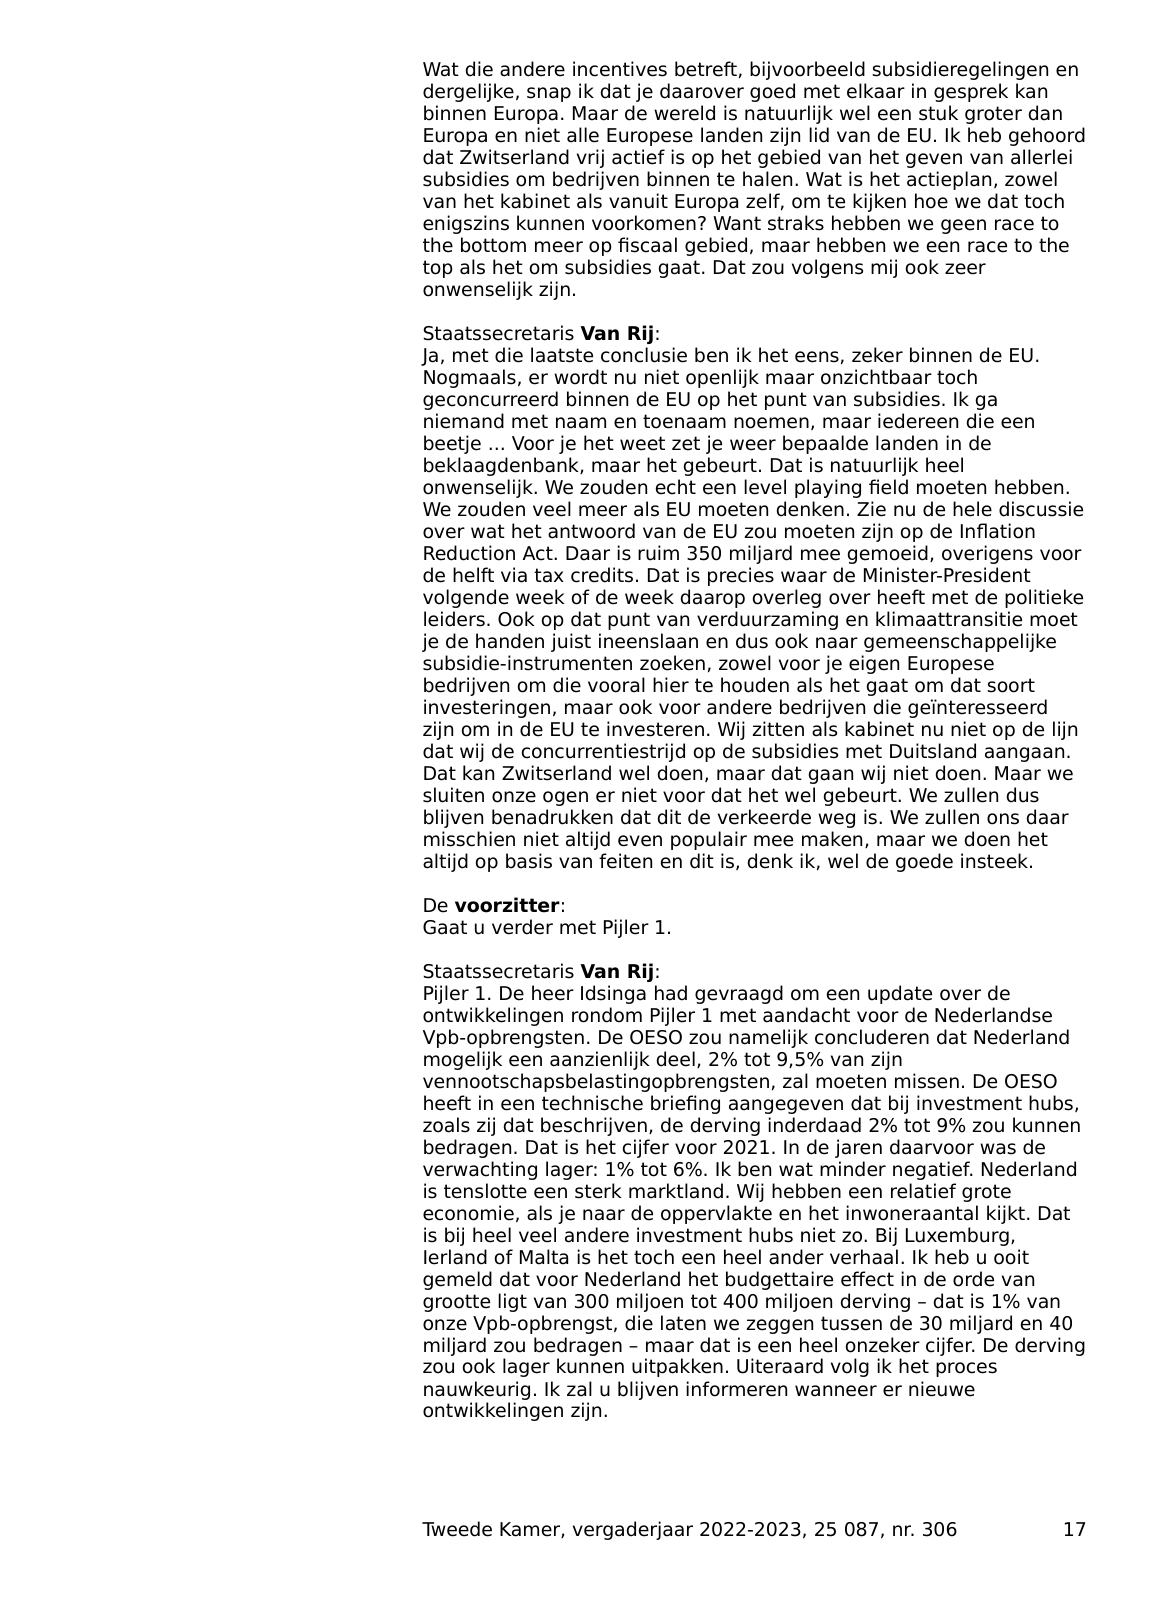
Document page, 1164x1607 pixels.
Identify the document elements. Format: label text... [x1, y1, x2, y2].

text Gaat u verder met Pijler 1. [422, 917, 1087, 939]
text Ja, met die laatste conclusie ben ik het eens, zeker binnen de EU. Nogmaals, er wordt nu niet openlijk maar onzichtbaar toch geconcurreerd binnen de EU op het punt van subsidies. Ik ga niemand met naam en toenaam noemen, maar iedereen die een beetje ... Voor je het weet zet je weer bepaalde landen in de beklaagdenbank, maar het gebeurt. Dat is natuurlijk heel onwenselijk. We zouden echt een level playing field moeten hebben. We zouden veel meer als EU moeten denken. Zie nu de hele discussie over wat het antwoord van de EU zou moeten zijn op de Inflation Reduction Act. Daar is ruim 350 miljard mee gemoeid, overigens voor de helft via tax credits. Dat is precies waar de Minister-President volgende week of de week daarop overleg over heeft met de politieke leiders. Ook op dat punt van verduurzaming en klimaattransitie moet je de handen juist ineenslaan en dus ook naar gemeenschappelijke subsidie-instrumenten zoeken, zowel voor je eigen Europese bedrijven om die vooral hier te houden als het gaat om dat soort investeringen, maar ook voor andere bedrijven die geïnteresseerd zijn om in de EU te investeren. Wij zitten als kabinet nu niet op de lijn dat wij de concurrentiestrijd op de subsidies met Duitsland aangaan. Dat kan Zwitserland wel doen, maar dat gaan wij niet doen. Maar we sluiten onze ogen er niet voor dat het wel gebeurt. We zullen dus blijven benadrukken dat dit de verkeerde weg is. We zullen ons daar misschien niet altijd even populair mee maken, maar we doen het altijd op basis van feiten en dit is, denk ik, wel de goede insteek. [422, 345, 1087, 872]
text De voorzitter: [422, 895, 1087, 917]
text Staatssecretaris Van Rij: [422, 323, 1087, 345]
text Pijler 1. De heer Idsinga had gevraagd om een update over de ontwikkelingen rondom Pijler 1 met aandacht voor de Nederlandse Vpb-opbrengsten. De OESO zou namelijk concluderen dat Nederland mogelijk een aanzienlijk deel, 2% tot 9,5% van zijn vennootschapsbelastingopbrengsten, zal moeten missen. De OESO heeft in een technische briefing aangegeven dat bij investment hubs, zoals zij dat beschrijven, de derving inderdaad 2% tot 9% zou kunnen bedragen. Dat is het cijfer voor 2021. In de jaren daarvoor was de verwachting lager: 1% tot 6%. Ik ben wat minder negatief. Nederland is tenslotte een sterk marktland. Wij hebben een relatief grote economie, als je naar de oppervlakte en het inwoneraantal kijkt. Dat is bij heel veel andere investment hubs niet zo. Bij Luxemburg, Ierland of Malta is het toch een heel ander verhaal. Ik heb u ooit gemeld dat voor Nederland het budgettaire effect in de orde van grootte ligt van 300 miljoen tot 400 miljoen derving – dat is 1% van onze Vpb-opbrengst, die laten we zeggen tussen de 30 miljard en 40 miljard zou bedragen – maar dat is een heel onzeker cijfer. De derving zou ook lager kunnen uitpakken. Uiteraard volg ik het proces nauwkeurig. Ik zal u blijven informeren wanneer er nieuwe ontwikkelingen zijn. [422, 983, 1087, 1422]
text Wat die andere incentives betreft, bijvoorbeeld subsidieregelingen en dergelijke, snap ik dat je daarover goed met elkaar in gesprek kan binnen Europa. Maar de wereld is natuurlijk wel een stuk groter dan Europa en niet alle Europese landen zijn lid van de EU. Ik heb gehoord dat Zwitserland vrij actief is op het gebied van het geven van allerlei subsidies om bedrijven binnen te halen. Wat is het actieplan, zowel van het kabinet als vanuit Europa zelf, om te kijken hoe we dat toch enigszins kunnen voorkomen? Want straks hebben we geen race to the bottom meer op fiscaal gebied, maar hebben we een race to the top als het om subsidies gaat. Dat zou volgens mij ook zeer onwenselijk zijn. [422, 59, 1087, 301]
text Staatssecretaris Van Rij: [422, 961, 1087, 983]
